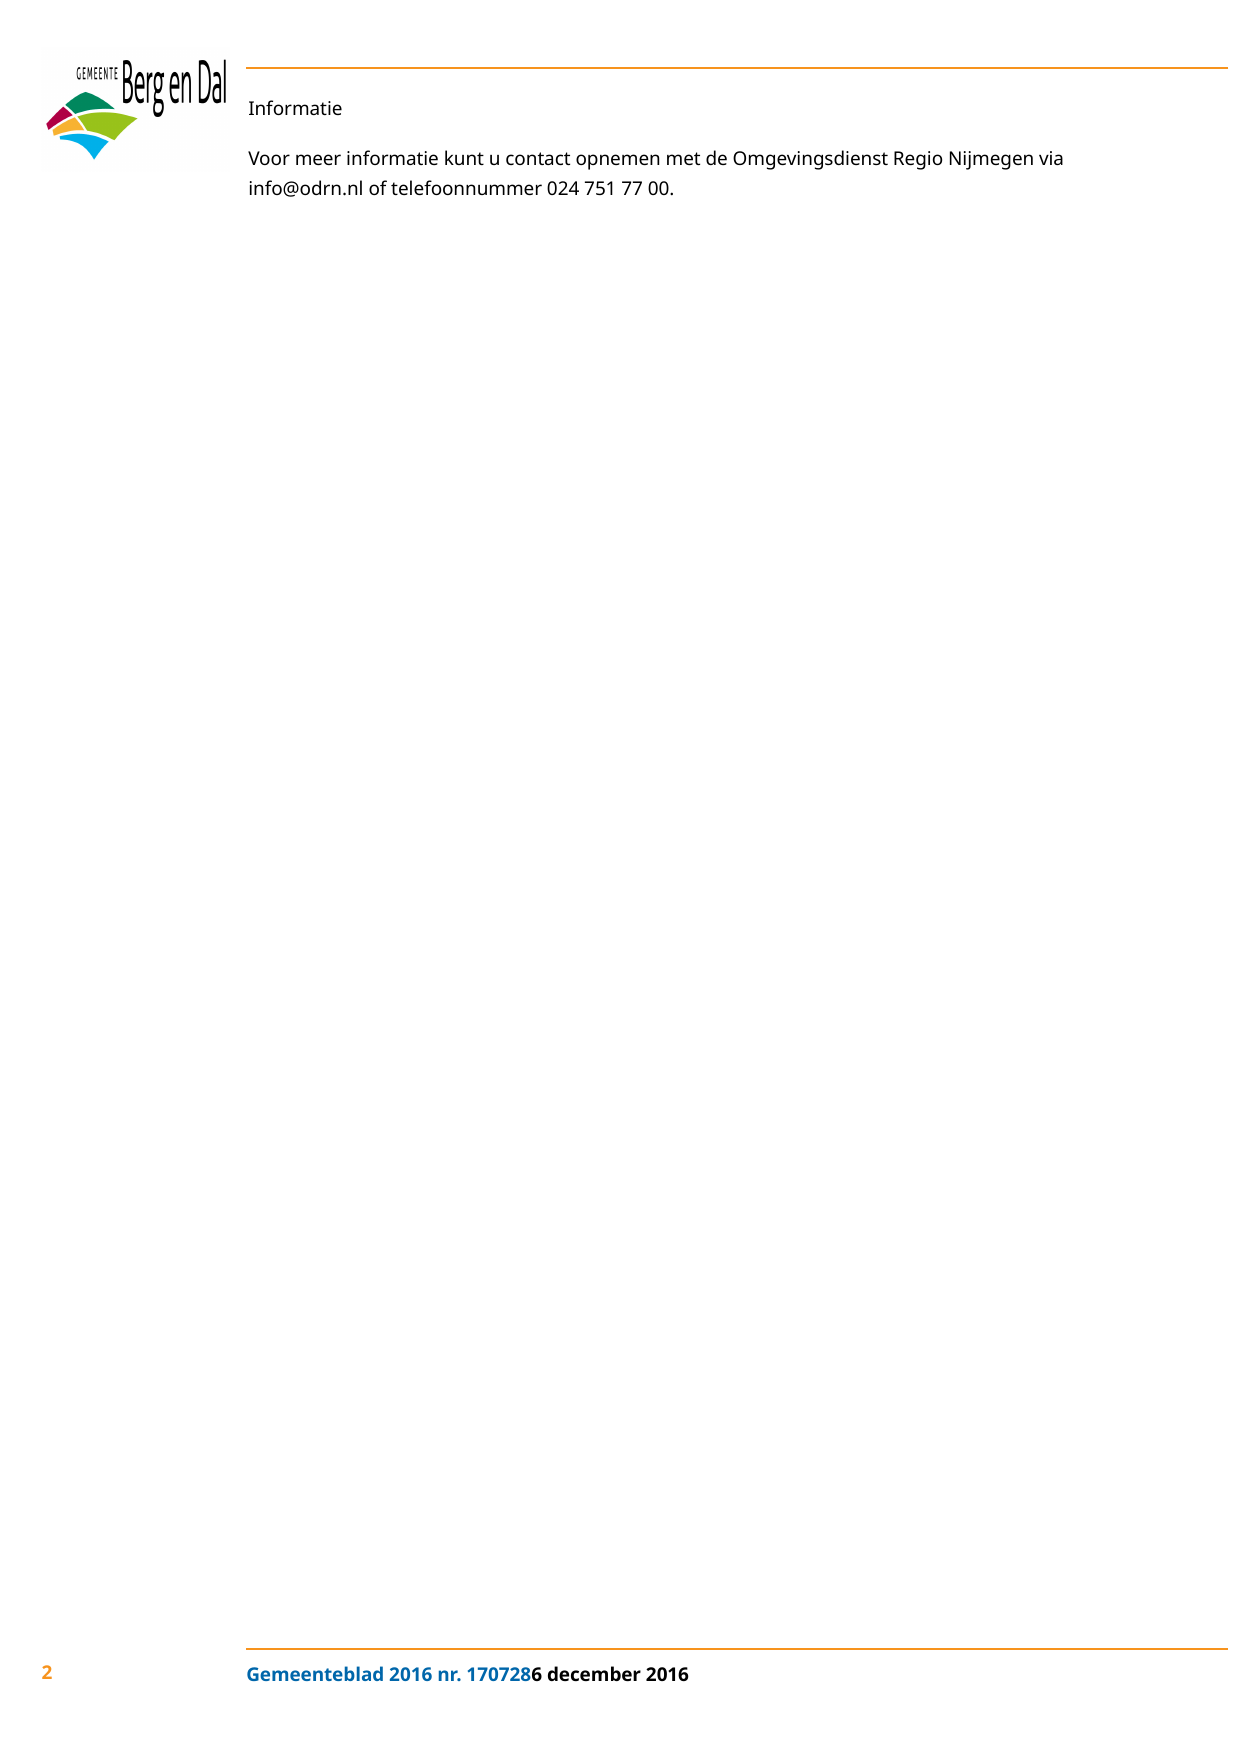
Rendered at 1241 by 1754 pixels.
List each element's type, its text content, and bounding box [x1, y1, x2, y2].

text Voor meer informatie kunt u contact opnemen met de Omgevingsdienst Regio Nijmegen via info@odrn.nl of telefoonnummer 024 751 77 00. [248, 145, 1152, 201]
text Informatie [248, 95, 1152, 121]
picture [41, 47, 231, 172]
